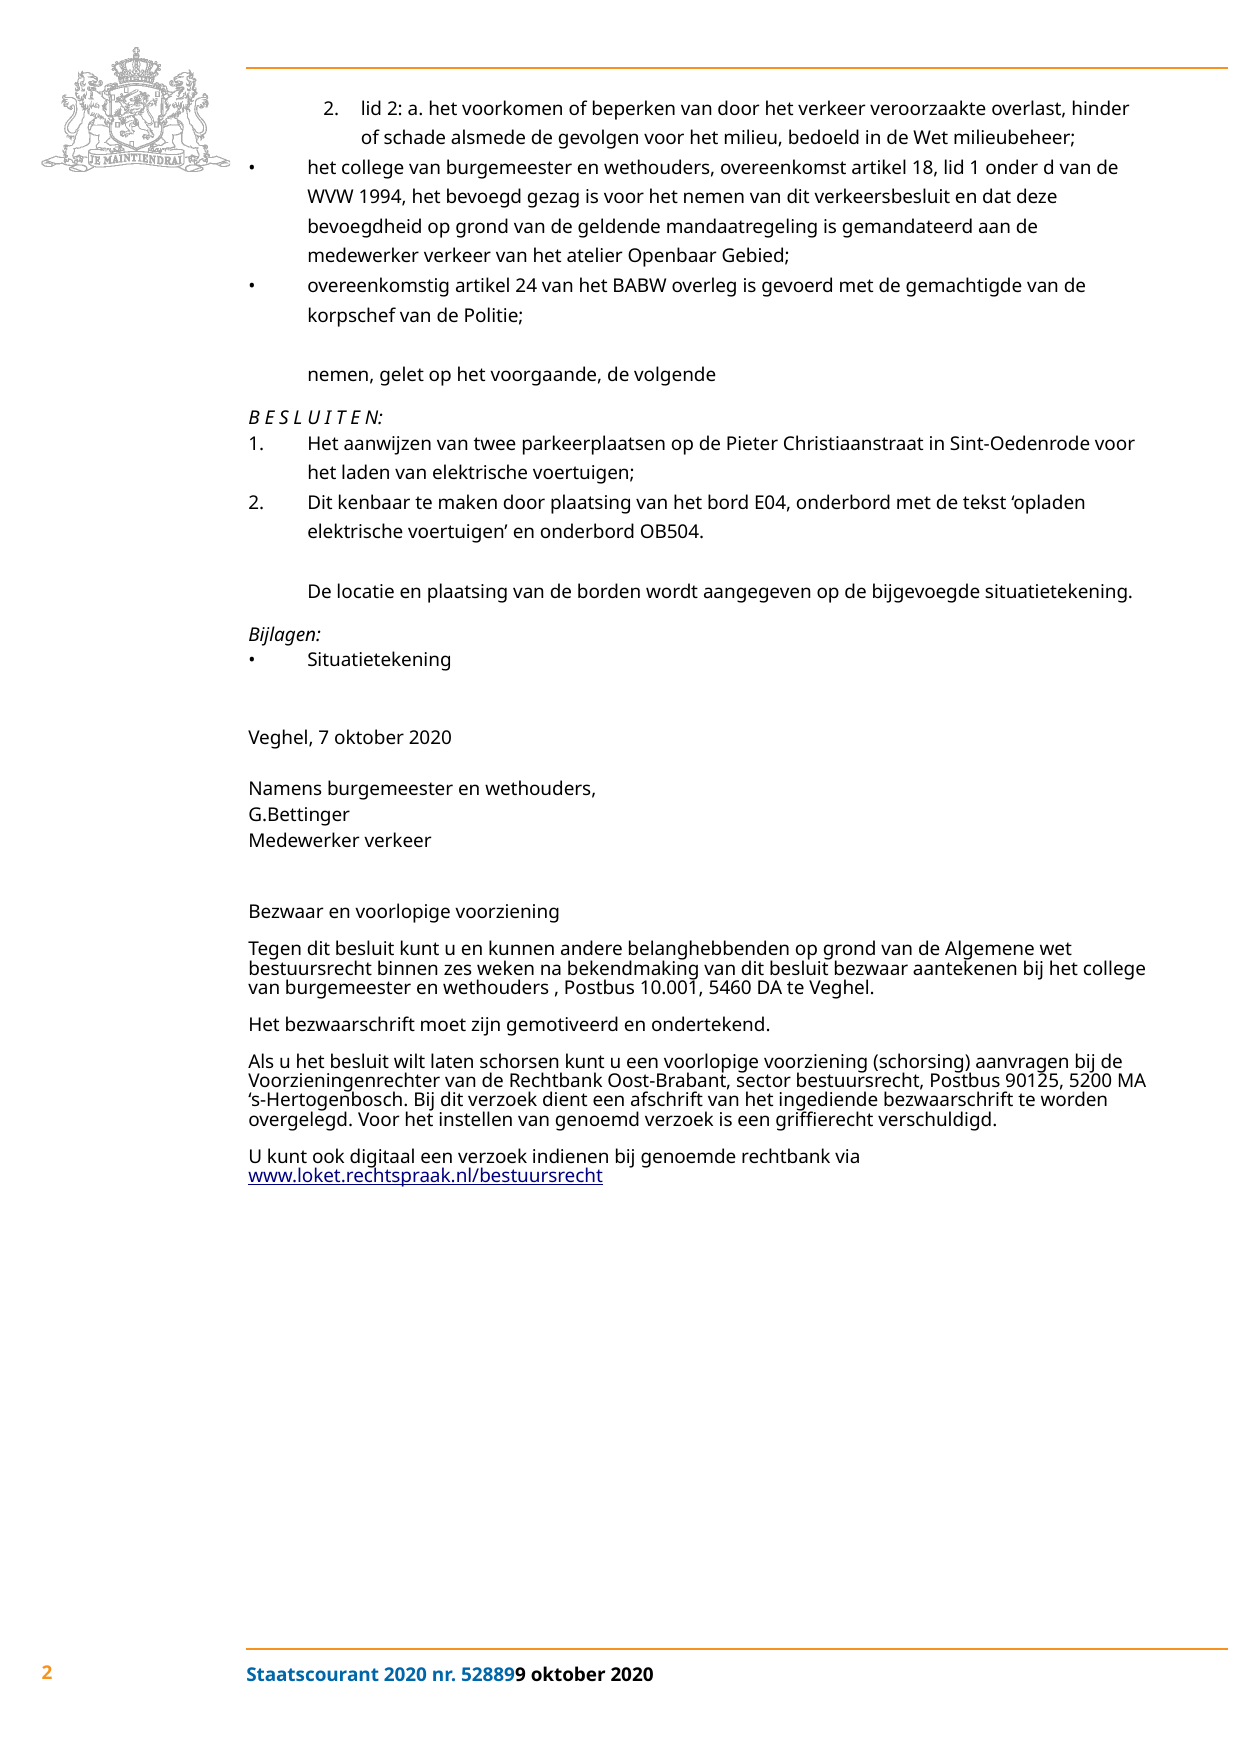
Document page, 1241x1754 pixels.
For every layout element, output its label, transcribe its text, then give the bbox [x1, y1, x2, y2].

list nemen, gelet op het voorgaande, de volgende [248, 361, 1152, 387]
text B E S L U I T E N: [248, 404, 1152, 430]
text Het bezwaarschrift moet zijn gemotiveerd en ondertekend. [248, 1016, 1152, 1035]
list Het aanwijzen van twee parkeerplaatsen op de Pieter Christiaanstraat in Sint-Oedenrode voor het laden van elektrische voertuigen; [248, 430, 1152, 485]
list het college van burgemeester en wethouders, overeenkomst artikel 18, lid 1 onder d van de WVW 1994, het bevoegd gezag is voor het nemen van dit verkeersbesluit en dat deze bevoegdheid op grond van de geldende mandaatregeling is gemandateerd aan de medewerker verkeer van het atelier Openbaar Gebied; [248, 154, 1152, 268]
list lid 2: a. het voorkomen of beperken van door het verkeer veroorzaakte overlast, hinder of schade alsmede de gevolgen voor het milieu, bedoeld in de Wet milieubeheer; [323, 95, 1152, 150]
list Situatietekening [248, 647, 1152, 672]
text Als u het besluit wilt laten schorsen kunt u een voorlopige voorziening (schorsing) aanvragen bij de Voorzieningenrechter van de Rechtbank Oost-Brabant, sector bestuursrecht, Postbus 90125, 5200 MA ‘s-Hertogenbosch. Bij dit verzoek dient een afschrift van het ingediende bezwaarschrift te worden overgelegd. Voor het instellen van genoemd verzoek is een griffierecht verschuldigd. [248, 1053, 1152, 1130]
text Medewerker verkeer [248, 827, 1152, 853]
list overeenkomstig artikel 24 van het BABW overleg is gevoerd met de gemachtigde van de korpschef van de Politie; [248, 272, 1152, 328]
picture [41, 47, 231, 172]
text Veghel, 7 oktober 2020 [248, 724, 1152, 750]
list De locatie en plaatsing van de borden wordt aangegeven op de bijgevoegde situatietekening. [248, 578, 1152, 603]
text Bezwaar en voorlopige voorziening [248, 903, 1152, 923]
text U kunt ook digitaal een verzoek indienen bij genoemde rechtbank via www.loket.rechtspraak.nl/bestuursrecht [248, 1148, 1152, 1186]
text Bijlagen: [248, 621, 1152, 647]
text Tegen dit besluit kunt u en kunnen andere belanghebbenden op grond van de Algemene wet bestuursrecht binnen zes weken na bekendmaking van dit besluit bezwaar aantekenen bij het college van burgemeester en wethouders , Postbus 10.001, 5460 DA te Veghel. [248, 940, 1152, 998]
text G.Bettinger [248, 801, 1152, 827]
text Namens burgemeester en wethouders, [248, 776, 1152, 801]
list Dit kenbaar te maken door plaatsing van het bord E04, onderbord met de tekst ‘opladen elektrische voertuigen’ en onderbord OB504. [248, 489, 1152, 544]
